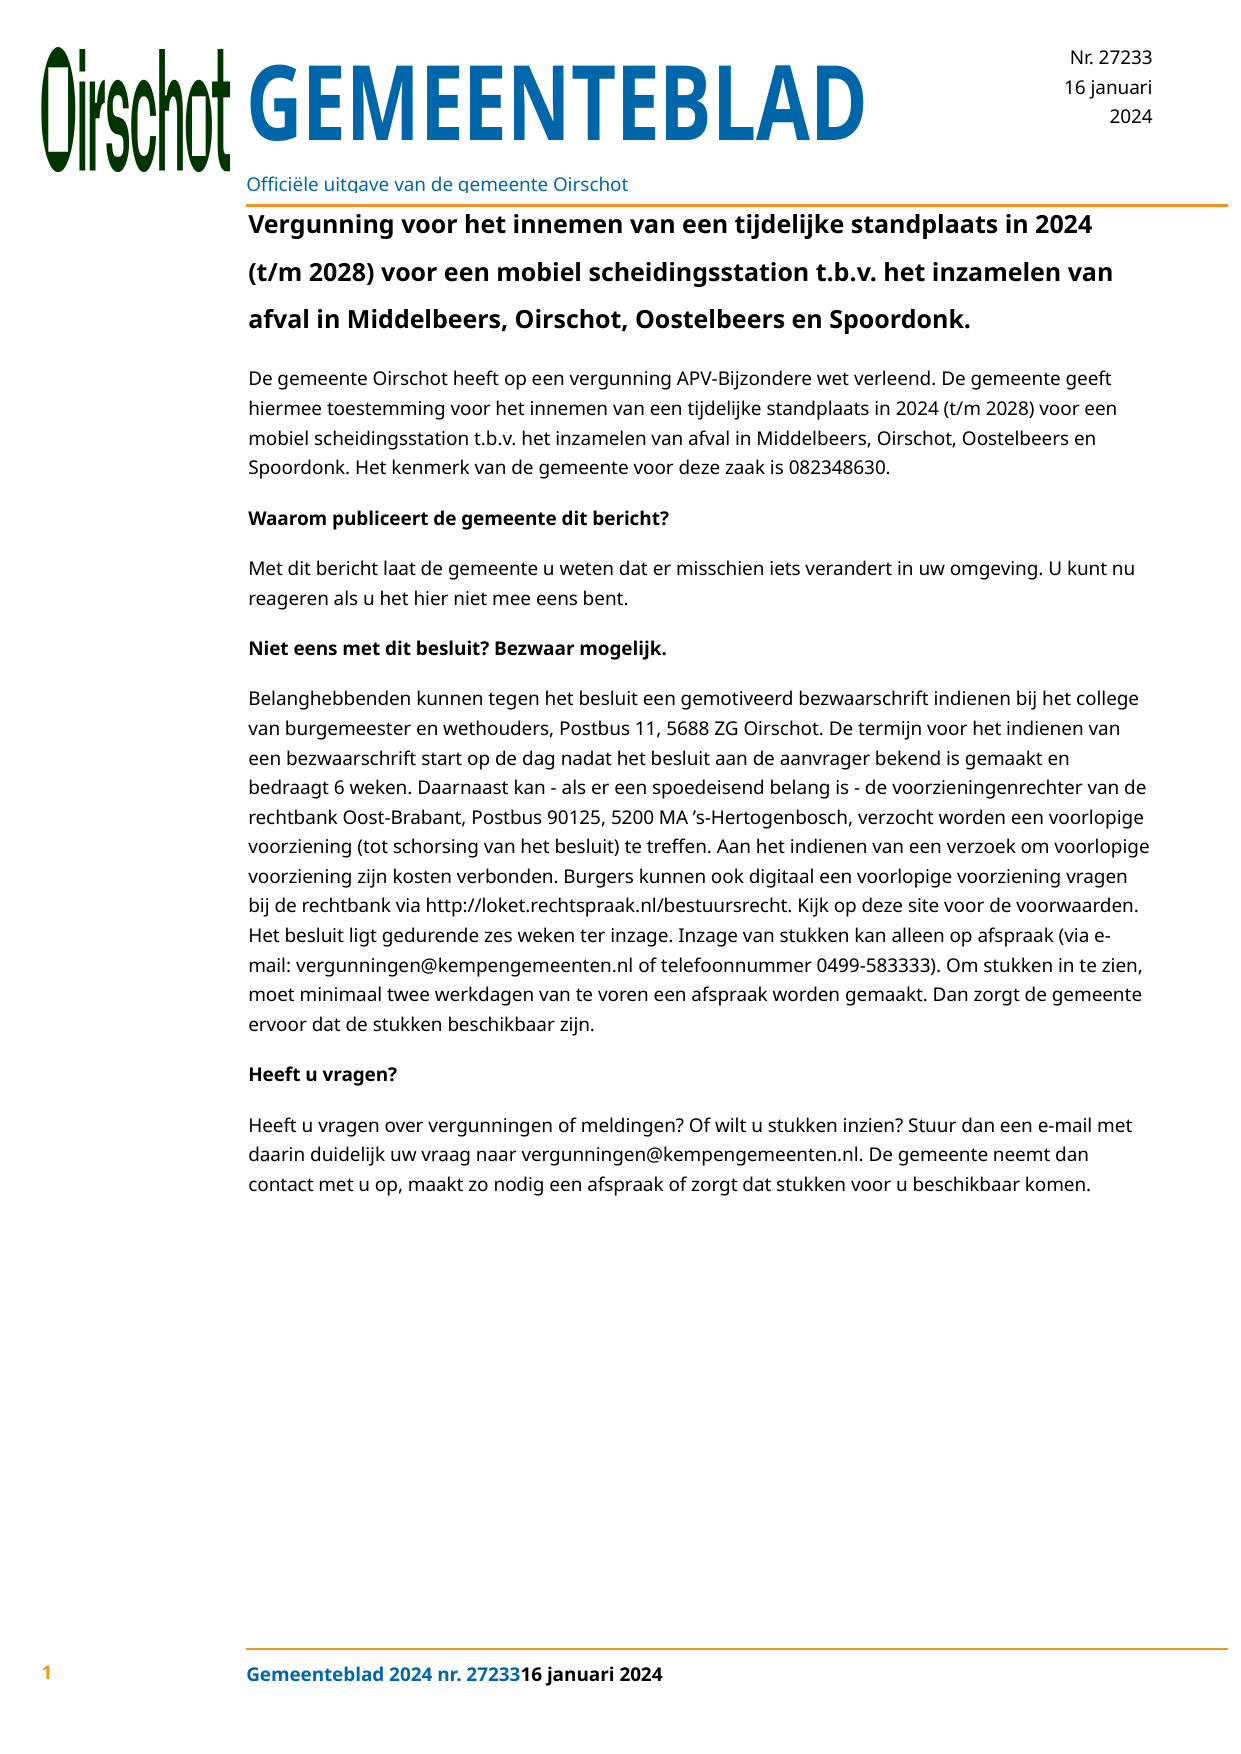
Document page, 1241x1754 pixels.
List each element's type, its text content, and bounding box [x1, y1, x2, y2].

text Vergunning voor het innemen van een tijdelijke standplaats in 2024 (t/m 2028) voor een mobiel scheidingsstation t.b.v. het inzamelen van afval in Middelbeers, Oirschot, Oostelbeers en Spoordonk. [248, 207, 1152, 336]
text Waarom publiceert de gemeente dit bericht? [248, 505, 1152, 530]
picture [41, 47, 231, 172]
text Heeft u vragen over vergunningen of meldingen? Of wilt u stukken inzien? Stuur dan een e-mail met daarin duidelijk uw vraag naar vergunningen@kempengemeenten.nl. De gemeente neemt dan contact met u op, maakt zo nodig een afspraak of zorgt dat stukken voor u beschikbaar komen. [248, 1112, 1152, 1197]
text Heeft u vragen? [248, 1061, 1152, 1087]
text De gemeente Oirschot heeft op een vergunning APV-Bijzondere wet verleend. De gemeente geeft hiermee toestemming voor het innemen van een tijdelijke standplaats in 2024 (t/m 2028) voor een mobiel scheidingsstation t.b.v. het inzamelen van afval in Middelbeers, Oirschot, Oostelbeers en Spoordonk. Het kenmerk van de gemeente voor deze zaak is 082348630. [248, 366, 1152, 480]
text Belanghebbenden kunnen tegen het besluit een gemotiveerd bezwaarschrift indienen bij het college van burgemeester en wethouders, Postbus 11, 5688 ZG Oirschot. De termijn voor het indienen van een bezwaarschrift start op de dag nadat het besluit aan de aanvrager bekend is gemaakt en bedraagt 6 weken. Daarnaast kan - als er een spoedeisend belang is - de voorzieningenrechter van de rechtbank Oost-Brabant, Postbus 90125, 5200 MA ’s-Hertogenbosch, verzocht worden een voorlopige voorziening (tot schorsing van het besluit) te treffen. Aan het indienen van een verzoek om voorlopige voorziening zijn kosten verbonden. Burgers kunnen ook digitaal een voorlopige voorziening vragen bij de rechtbank via http://loket.rechtspraak.nl/bestuursrecht. Kijk op deze site voor de voorwaarden. Het besluit ligt gedurende zes weken ter inzage. Inzage van stukken kan alleen op afspraak (via e-mail: vergunningen@kempengemeenten.nl of telefoonnummer 0499-583333). Om stukken in te zien, moet minimaal twee werkdagen van te voren een afspraak worden gemaakt. Dan zorgt de gemeente ervoor dat de stukken beschikbaar zijn. [248, 686, 1152, 1037]
text Niet eens met dit besluit? Bezwaar mogelijk. [248, 635, 1152, 661]
text Met dit bericht laat de gemeente u weten dat er misschien iets verandert in uw omgeving. U kunt nu reageren als u het hier niet mee eens bent. [248, 555, 1152, 610]
